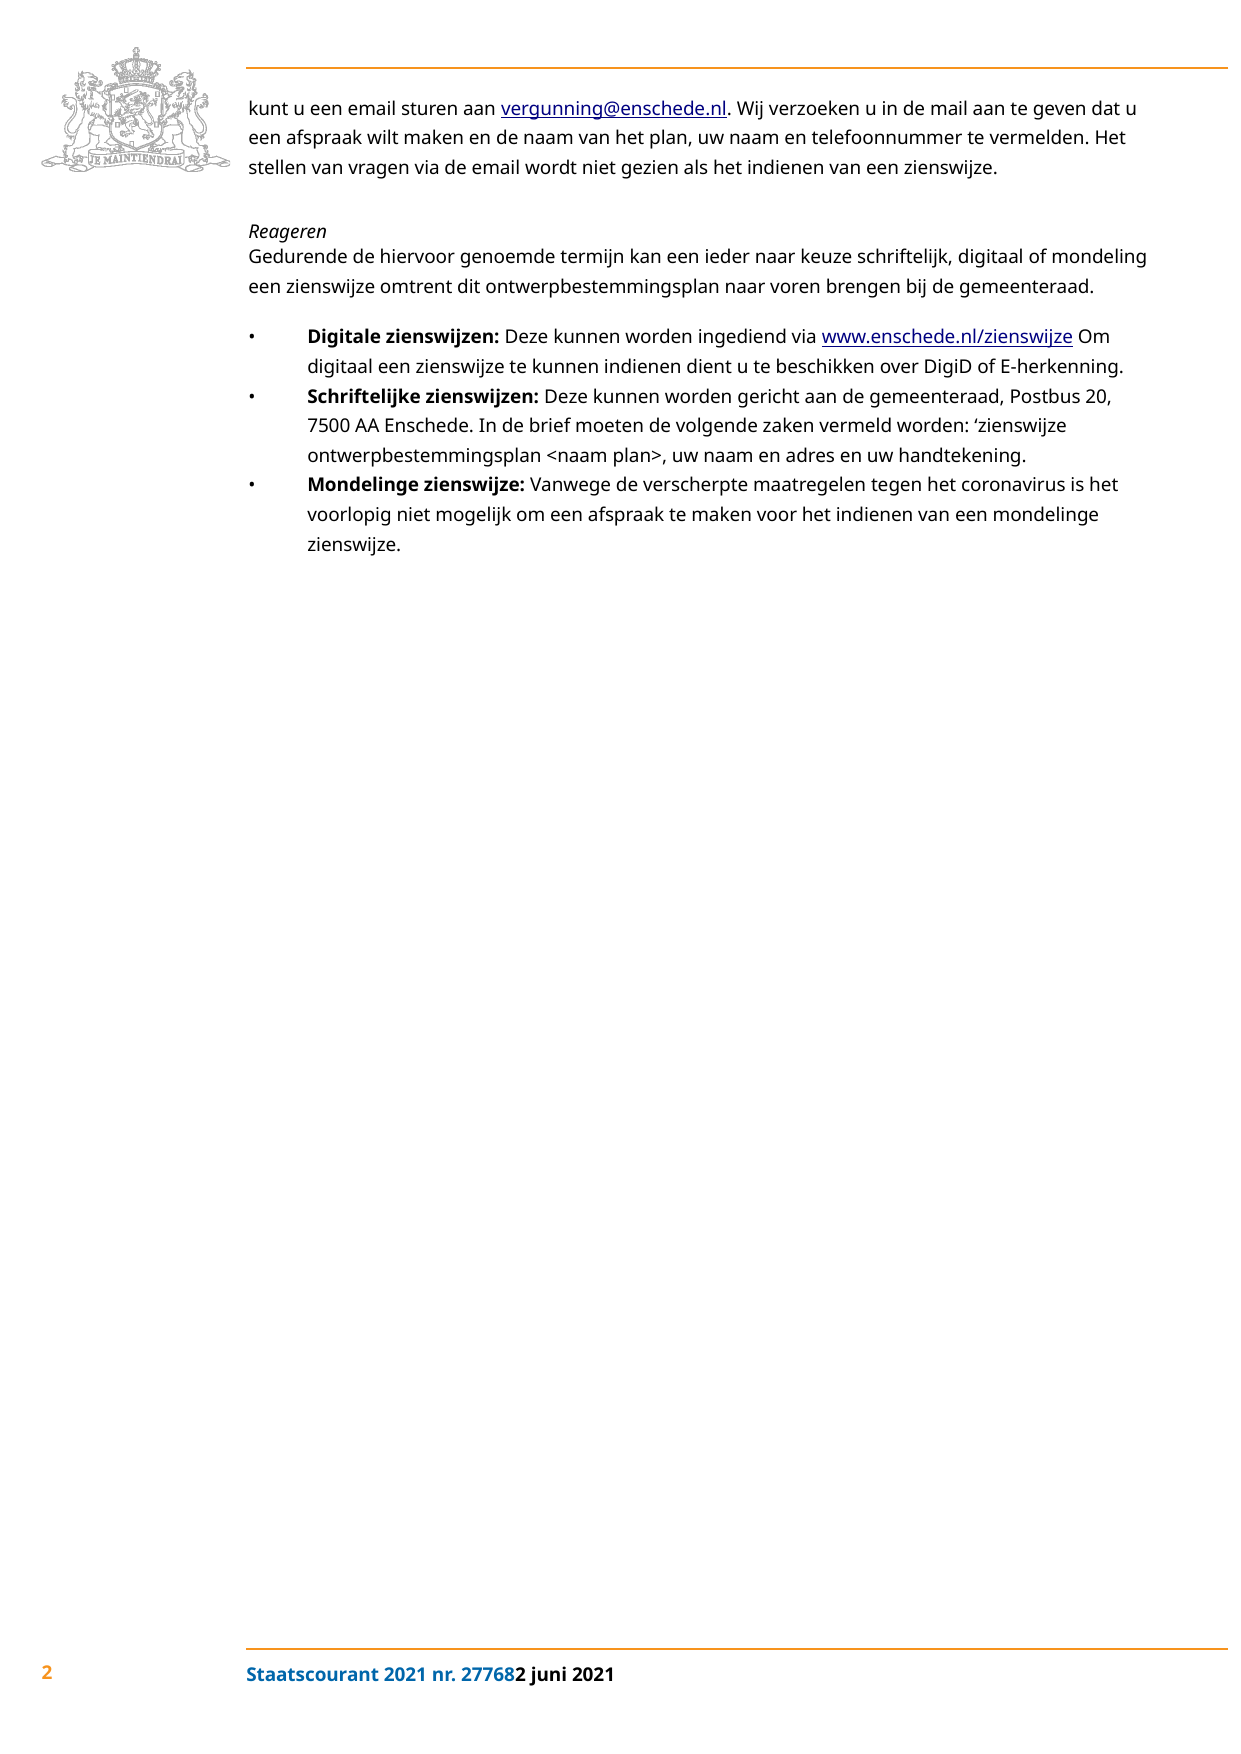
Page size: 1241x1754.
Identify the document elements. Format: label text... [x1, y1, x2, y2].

list Schriftelijke zienswijzen: Deze kunnen worden gericht aan de gemeenteraad, Postbus 20, 7500 AA Enschede. In de brief moeten de volgende zaken vermeld worden: ‘zienswijze ontwerpbestemmingsplan <naam plan>, uw naam en adres en uw handtekening. [248, 383, 1152, 468]
list Mondelinge zienswijze: Vanwege de verscherpte maatregelen tegen het coronavirus is het voorlopig niet mogelijk om een afspraak te maken voor het indienen van een mondelinge zienswijze. [248, 472, 1152, 556]
text Reageren [248, 218, 1152, 244]
picture [41, 47, 231, 172]
text kunt u een email sturen aan vergunning@enschede.nl. Wij verzoeken u in de mail aan te geven dat u een afspraak wilt maken en de naam van het plan, uw naam en telefoonnummer te vermelden. Het stellen van vragen via de email wordt niet gezien als het indienen van een zienswijze. [248, 95, 1152, 180]
list Digitale zienswijzen: Deze kunnen worden ingediend via www.enschede.nl/zienswijze Om digitaal een zienswijze te kunnen indienen dient u te beschikken over DigiD of E-herkenning. [248, 324, 1152, 379]
text Gedurende de hiervoor genoemde termijn kan een ieder naar keuze schriftelijk, digitaal of mondeling een zienswijze omtrent dit ontwerpbestemmingsplan naar voren brengen bij de gemeenteraad. [248, 244, 1152, 299]
